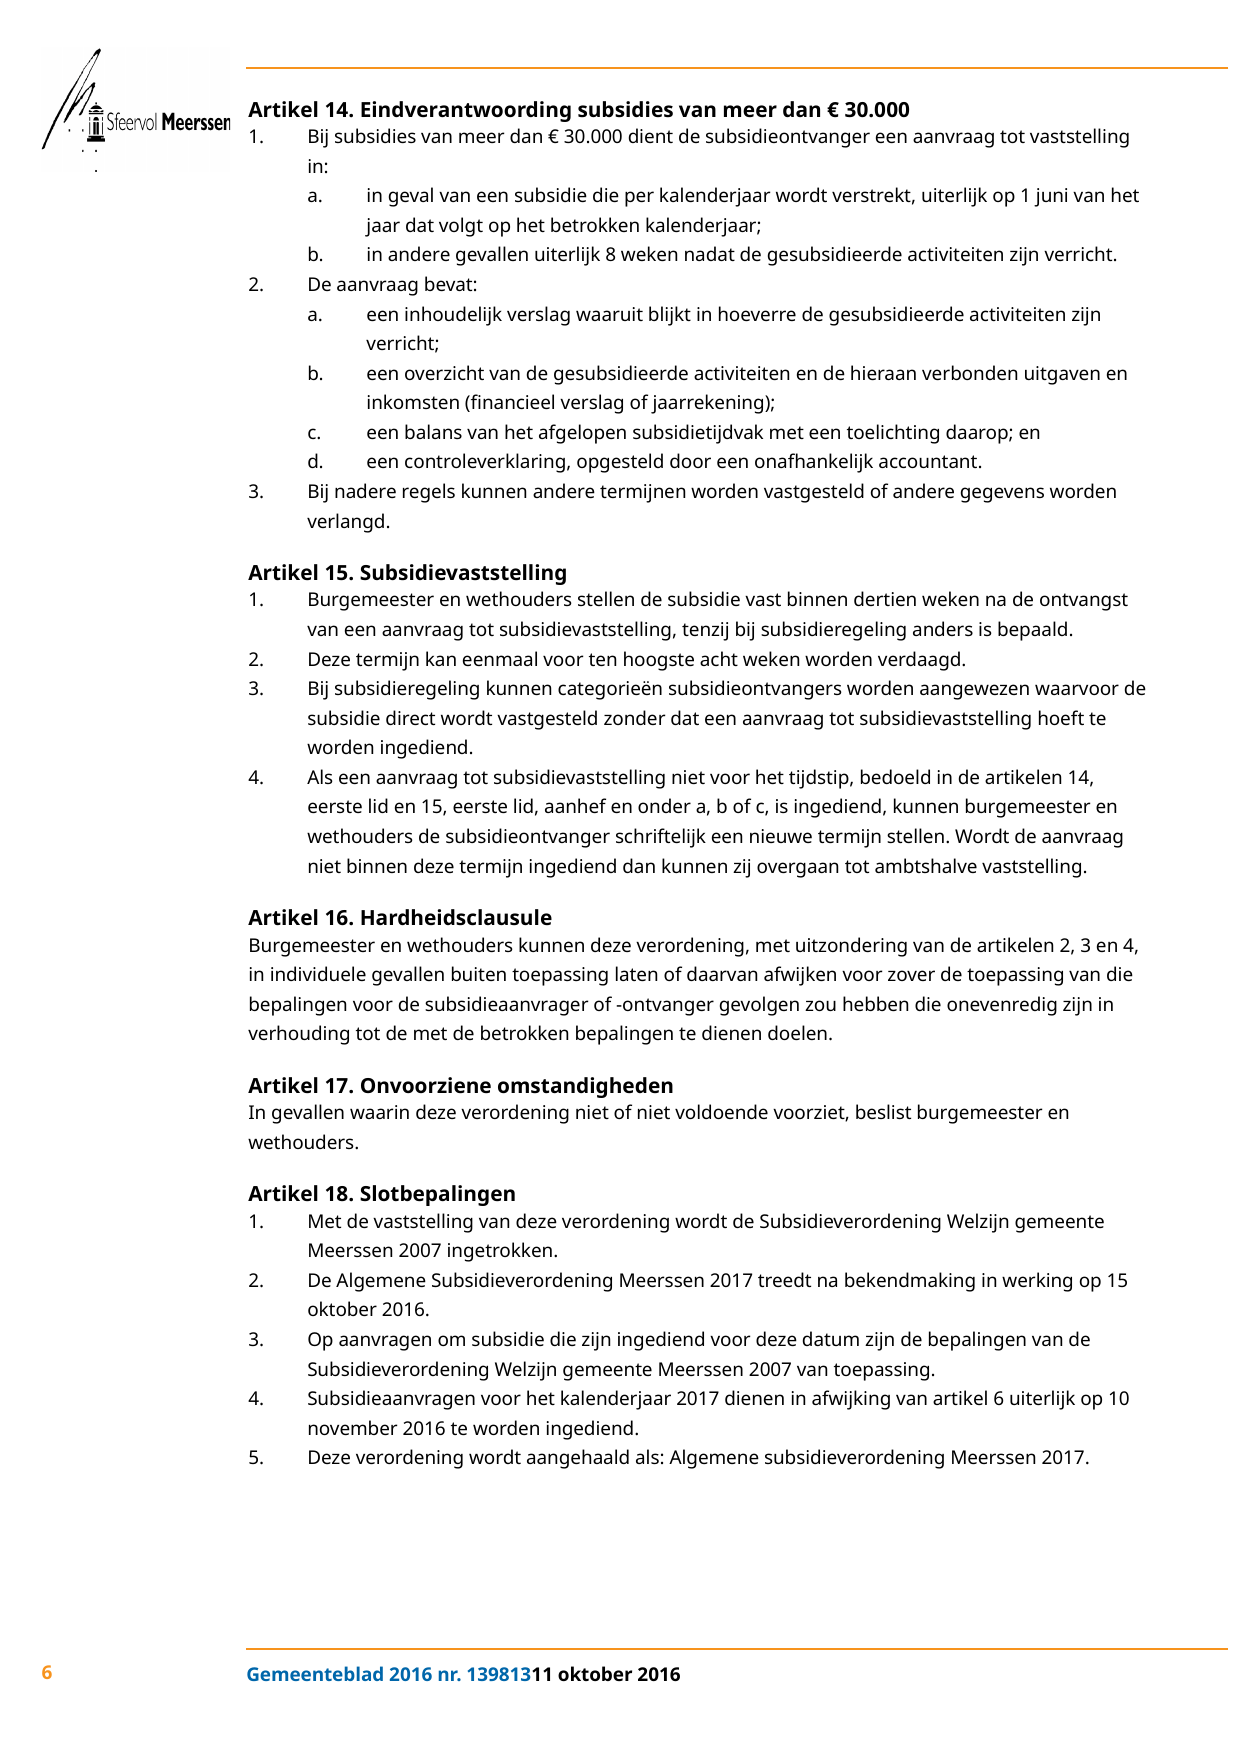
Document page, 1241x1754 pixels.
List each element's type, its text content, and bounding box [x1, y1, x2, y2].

list Op aanvragen om subsidie die zijn ingediend voor deze datum zijn de bepalingen van de Subsidieverordening Welzijn gemeente Meerssen 2007 van toepassing. [248, 1326, 1152, 1381]
text In gevallen waarin deze verordening niet of niet voldoende voorziet, beslist burgemeester en wethouders. [248, 1099, 1152, 1155]
text Burgemeester en wethouders kunnen deze verordening, met uitzondering van de artikelen 2, 3 en 4, in individuele gevallen buiten toepassing laten of daarvan afwijken voor zover de toepassing van die bepalingen voor de subsidieaanvrager of -ontvanger gevolgen zou hebben die onevenredig zijn in verhouding tot de met de betrokken bepalingen te dienen doelen. [248, 932, 1152, 1046]
list Deze termijn kan eenmaal voor ten hoogste acht weken worden verdaagd. [248, 646, 1152, 672]
text Artikel 14. Eindverantwoording subsidies van meer dan € 30.000 [248, 95, 1152, 123]
list Subsidieaanvragen voor het kalenderjaar 2017 dienen in afwijking van artikel 6 uiterlijk op 10 november 2016 te worden ingediend. [248, 1385, 1152, 1441]
text Artikel 16. Hardheidsclausule [248, 903, 1152, 932]
list Burgemeester en wethouders stellen de subsidie vast binnen dertien weken na de ontvangst van een aanvraag tot subsidievaststelling, tenzij bij subsidieregeling anders is bepaald. [248, 587, 1152, 642]
text Artikel 15. Subsidievaststelling [248, 558, 1152, 587]
list Bij subsidieregeling kunnen categorieën subsidieontvangers worden aangewezen waarvoor de subsidie direct wordt vastgesteld zonder dat een aanvraag tot subsidievaststelling hoeft te worden ingediend. [248, 675, 1152, 760]
list Met de vaststelling van deze verordening wordt de Subsidieverordening Welzijn gemeente Meerssen 2007 ingetrokken. [248, 1208, 1152, 1263]
list Bij subsidies van meer dan € 30.000 dient de subsidieontvanger een aanvraag tot vaststelling in: [248, 123, 1152, 178]
list een controleverklaring, opgesteld door een onafhankelijk accountant. [307, 449, 1152, 474]
list Bij nadere regels kunnen andere termijnen worden vastgesteld of andere gegevens worden verlangd. [248, 478, 1152, 533]
list een inhoudelijk verslag waaruit blijkt in hoeverre de gesubsidieerde activiteiten zijn verricht; [307, 301, 1152, 356]
list Als een aanvraag tot subsidievaststelling niet voor het tijdstip, bedoeld in de artikelen 14, eerste lid en 15, eerste lid, aanhef en onder a, b of c, is ingediend, kunnen burgemeester en wethouders de subsidieontvanger schriftelijk een nieuwe termijn stellen. Wordt de aanvraag niet binnen deze termijn ingediend dan kunnen zij overgaan tot ambtshalve vaststelling. [248, 764, 1152, 879]
list een balans van het afgelopen subsidietijdvak met een toelichting daarop; en [307, 419, 1152, 445]
text Artikel 18. Slotbepalingen [248, 1179, 1152, 1208]
list De Algemene Subsidieverordening Meerssen 2017 treedt na bekendmaking in werking op 15 oktober 2016. [248, 1267, 1152, 1322]
list in geval van een subsidie die per kalenderjaar wordt verstrekt, uiterlijk op 1 juni van het jaar dat volgt op het betrokken kalenderjaar; [307, 182, 1152, 238]
list Deze verordening wordt aangehaald als: Algemene subsidieverordening Meerssen 2017. [248, 1444, 1152, 1470]
list in andere gevallen uiterlijk 8 weken nadat de gesubsidieerde activiteiten zijn verricht. [307, 242, 1152, 267]
picture [41, 47, 231, 172]
text Artikel 17. Onvoorziene omstandigheden [248, 1071, 1152, 1099]
list een overzicht van de gesubsidieerde activiteiten en de hieraan verbonden uitgaven en inkomsten (financieel verslag of jaarrekening); [307, 360, 1152, 415]
list De aanvraag bevat: [248, 271, 1152, 297]
